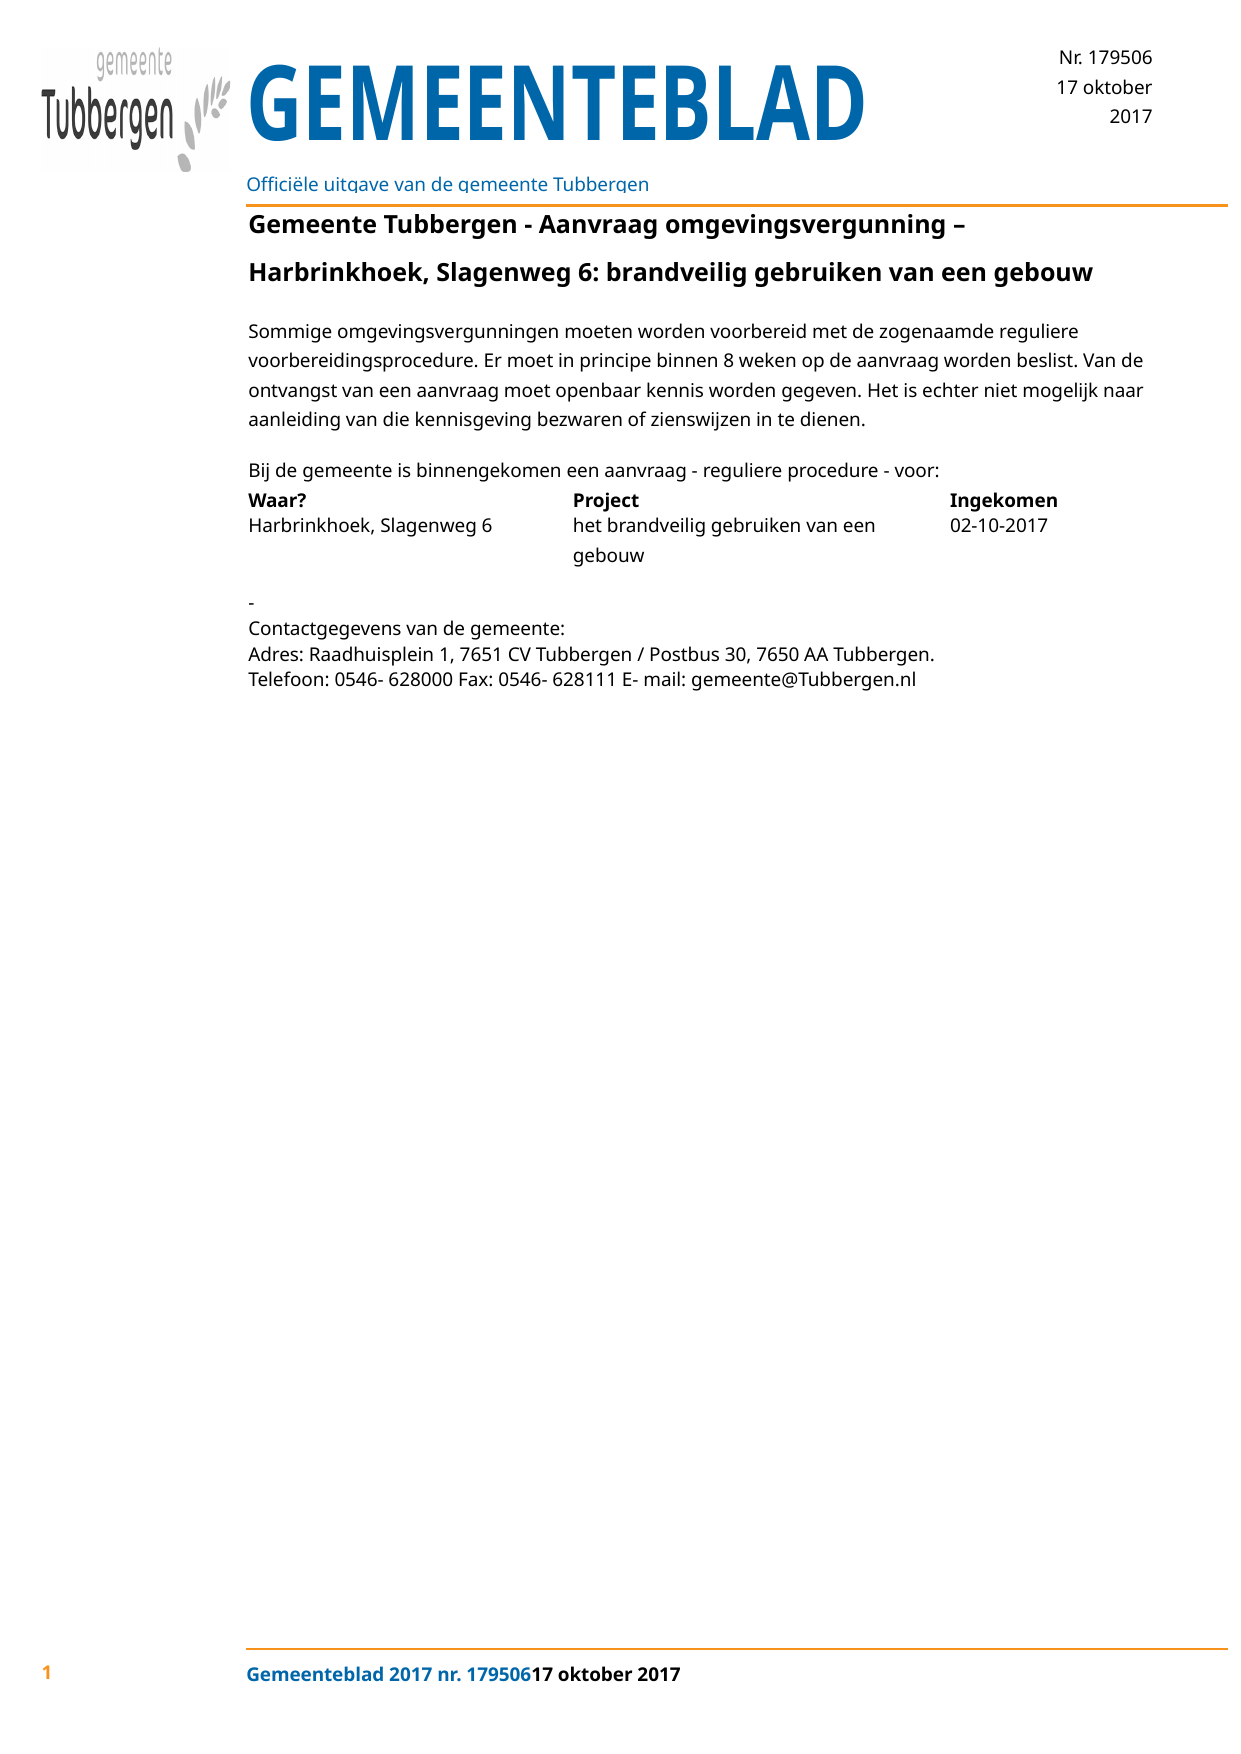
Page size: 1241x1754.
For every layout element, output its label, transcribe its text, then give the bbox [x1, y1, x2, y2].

text Adres: Raadhuisplein 1, 7651 CV Tubbergen / Postbus 30, 7650 AA Tubbergen. [248, 641, 1152, 666]
picture [41, 47, 231, 172]
table_cell 02-10-2017 [950, 513, 1152, 568]
text Telefoon: 0546- 628000 Fax: 0546- 628111 E- mail: gemeente@Tubbergen.nl [248, 666, 1152, 692]
table_header Ingekomen [950, 487, 1152, 512]
table_cell Harbrinkhoek, Slagenweg 6 [248, 513, 573, 568]
table_cell het brandveilig gebruiken van een gebouw [573, 513, 950, 568]
table_header Project [573, 487, 950, 512]
text - [248, 589, 1152, 615]
text Gemeente Tubbergen - Aanvraag omgevingsvergunning – Harbrinkhoek, Slagenweg 6: brandveilig gebruiken van een gebouw [248, 207, 1152, 288]
table_header Waar? [248, 487, 573, 512]
text Contactgegevens van de gemeente: [248, 615, 1152, 641]
text Bij de gemeente is binnengekomen een aanvraag - reguliere procedure - voor: [248, 457, 1152, 483]
text Sommige omgevingsvergunningen moeten worden voorbereid met de zogenaamde reguliere voorbereidingsprocedure. Er moet in principe binnen 8 weken op de aanvraag worden beslist. Van de ontvangst van een aanvraag moet openbaar kennis worden gegeven. Het is echter niet mogelijk naar aanleiding van die kennisgeving bezwaren of zienswijzen in te dienen. [248, 318, 1152, 432]
